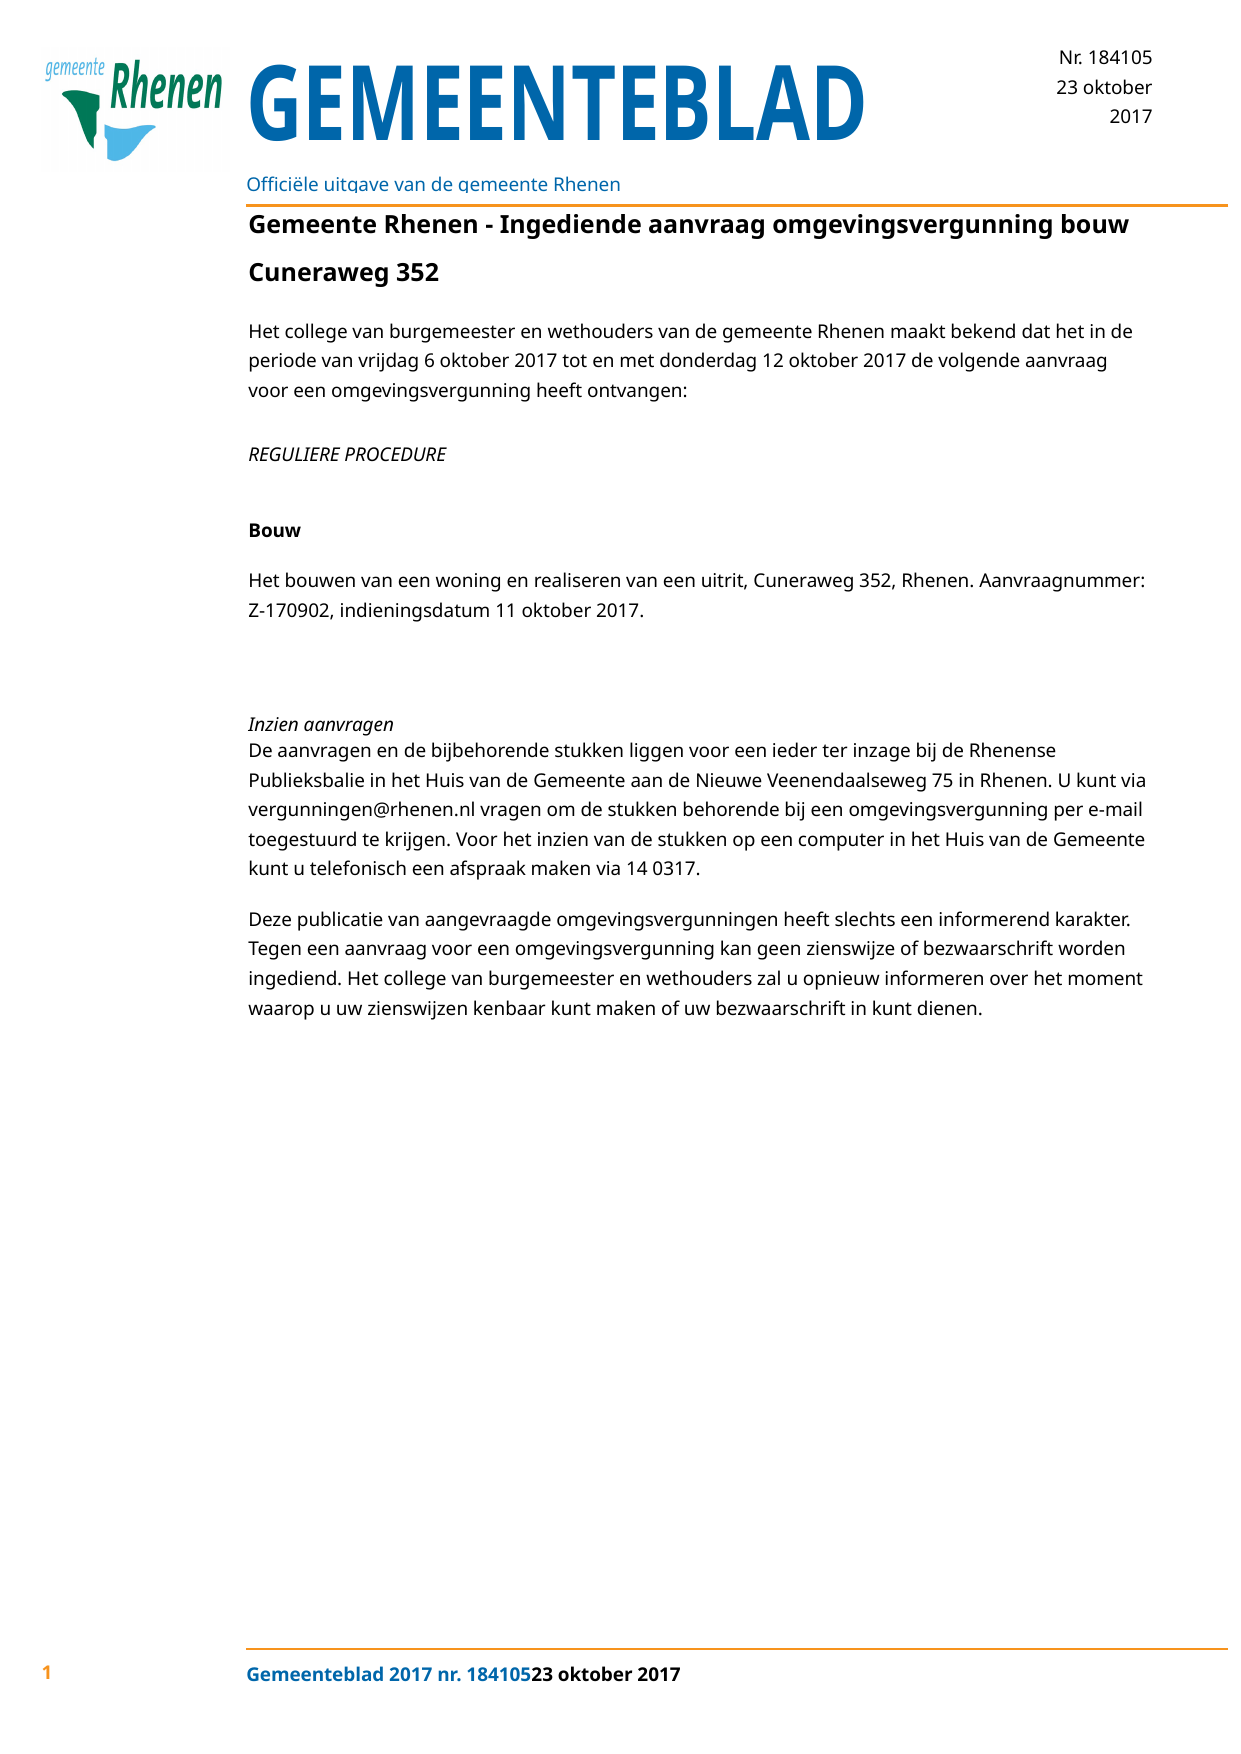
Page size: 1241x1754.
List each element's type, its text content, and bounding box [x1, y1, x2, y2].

text De aanvragen en de bijbehorende stukken liggen voor een ieder ter inzage bij de Rhenense Publieksbalie in het Huis van de Gemeente aan de Nieuwe Veenendaalseweg 75 in Rhenen. U kunt via vergunningen@rhenen.nl vragen om de stukken behorende bij een omgevingsvergunning per e-mail toegestuurd te krijgen. Voor het inzien van de stukken op een computer in het Huis van de Gemeente kunt u telefonisch een afspraak maken via 14 0317. [248, 737, 1152, 881]
text Bouw [248, 517, 1152, 543]
text REGULIERE PROCEDURE [248, 441, 1152, 467]
text Gemeente Rhenen - Ingediende aanvraag omgevingsvergunning bouw Cuneraweg 352 [248, 207, 1152, 288]
text Inzien aanvragen [248, 712, 1152, 737]
text Het college van burgemeester en wethouders van de gemeente Rhenen maakt bekend dat het in de periode van vrijdag 6 oktober 2017 tot en met donderdag 12 oktober 2017 de volgende aanvraag voor een omgevingsvergunning heeft ontvangen: [248, 318, 1152, 403]
picture [41, 47, 231, 172]
text Deze publicatie van aangevraagde omgevingsvergunningen heeft slechts een informerend karakter. Tegen een aanvraag voor een omgevingsvergunning kan geen zienswijze of bezwaarschrift worden ingediend. Het college van burgemeester en wethouders zal u opnieuw informeren over het moment waarop u uw zienswijzen kenbaar kunt maken of uw bezwaarschrift in kunt dienen. [248, 906, 1152, 1021]
text Het bouwen van een woning en realiseren van een uitrit, Cuneraweg 352, Rhenen. Aanvraagnummer: Z-170902, indieningsdatum 11 oktober 2017. [248, 568, 1152, 623]
